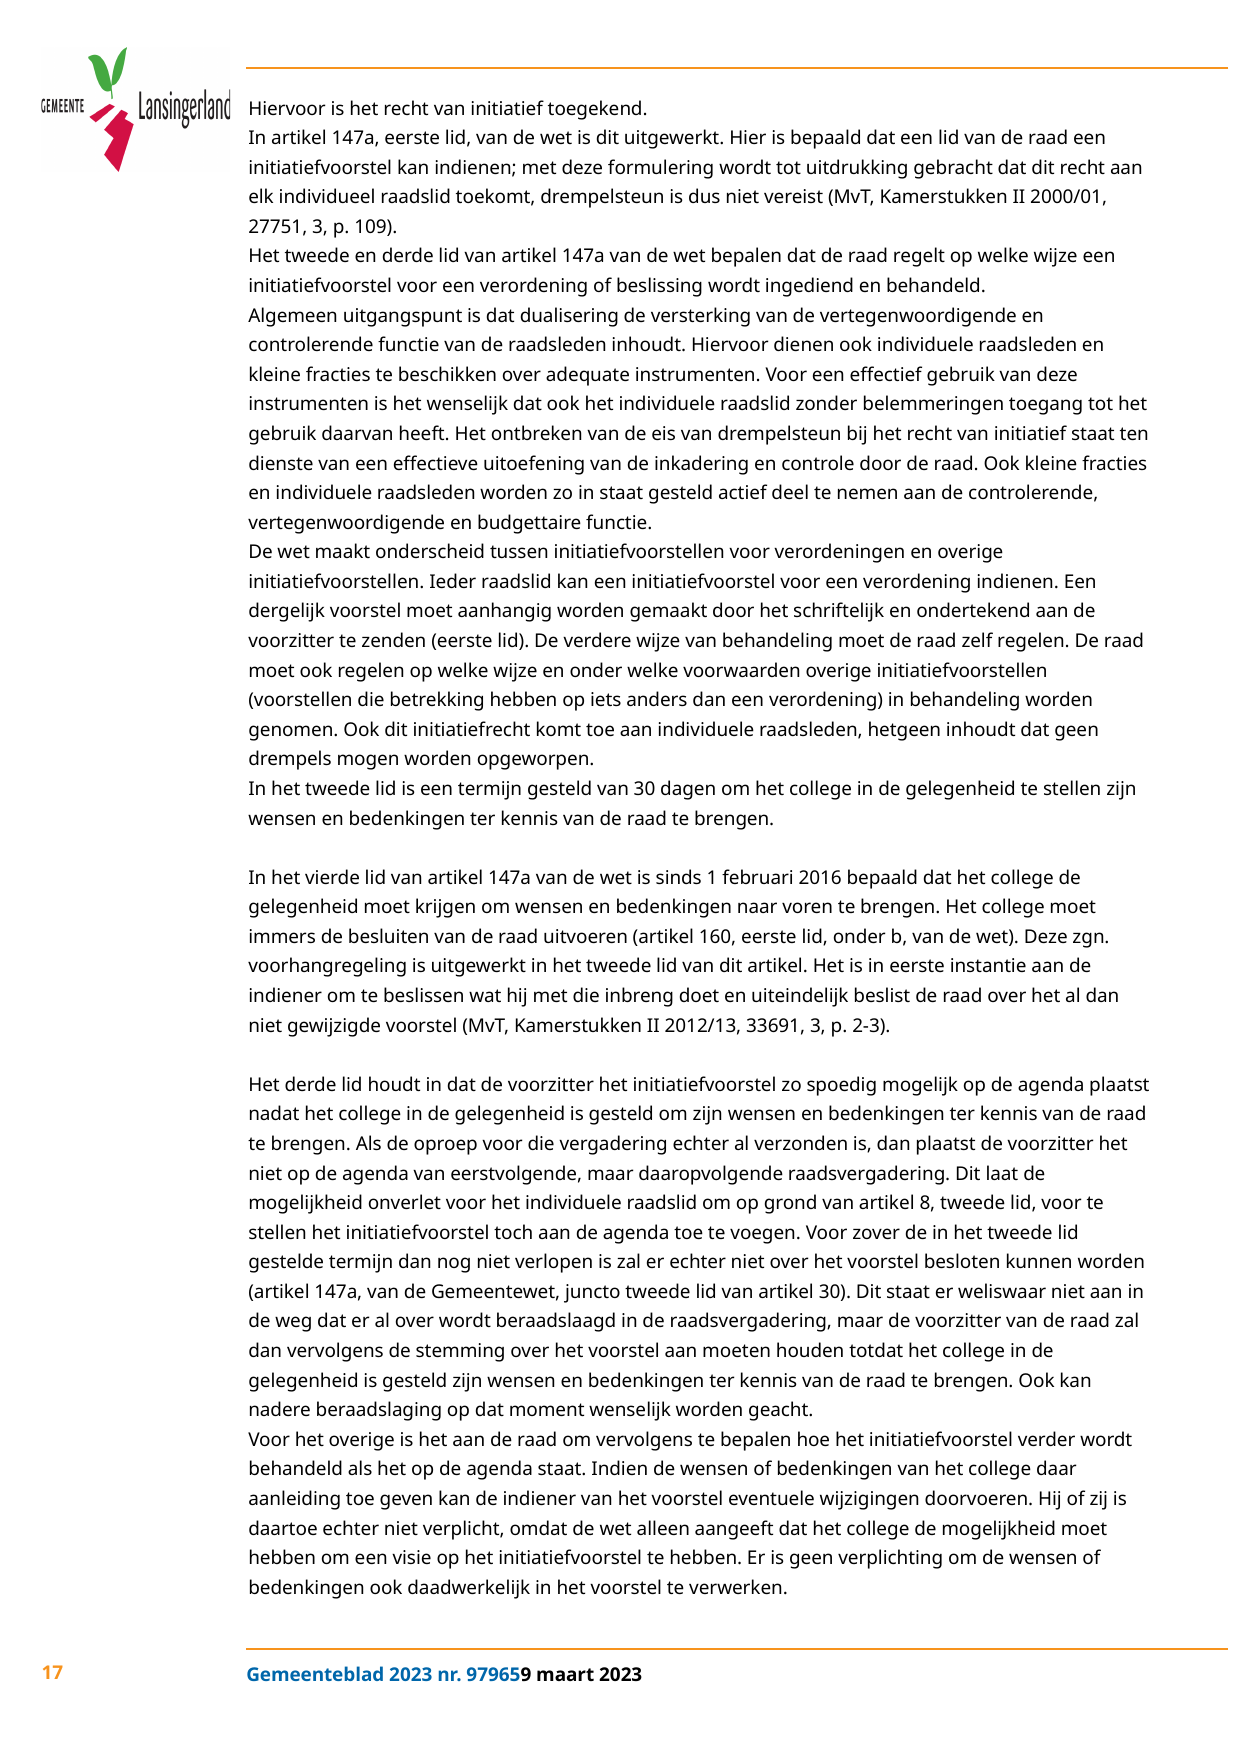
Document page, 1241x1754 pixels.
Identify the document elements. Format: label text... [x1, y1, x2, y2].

text In het vierde lid van artikel 147a van de wet is sinds 1 februari 2016 bepaald dat het college de gelegenheid moet krijgen om wensen en bedenkingen naar voren te brengen. Het college moet immers de besluiten van de raad uitvoeren (artikel 160, eerste lid, onder b, van de wet). Deze zgn. voorhangregeling is uitgewerkt in het tweede lid van dit artikel. Het is in eerste instantie aan de indiener om te beslissen wat hij met die inbreng doet en uiteindelijk beslist de raad over het al dan niet gewijzigde voorstel (MvT, Kamerstukken II 2012/13, 33691, 3, p. 2-3). [248, 864, 1152, 1038]
text In artikel 147a, eerste lid, van de wet is dit uitgewerkt. Hier is bepaald dat een lid van de raad een initiatiefvoorstel kan indienen; met deze formulering wordt tot uitdrukking gebracht dat dit recht aan elk individueel raadslid toekomt, drempelsteun is dus niet vereist (MvT, Kamerstukken II 2000/01, 27751, 3, p. 109). [248, 124, 1152, 239]
text Voor het overige is het aan de raad om vervolgens te bepalen hoe het initiatiefvoorstel verder wordt behandeld als het op de agenda staat. Indien de wensen of bedenkingen van het college daar aanleiding toe geven kan de indiener van het voorstel eventuele wijzigingen doorvoeren. Hij of zij is daartoe echter niet verplicht, omdat de wet alleen aangeeft dat het college de mogelijkheid moet hebben om een visie op het initiatiefvoorstel te hebben. Er is geen verplichting om de wensen of bedenkingen ook daadwerkelijk in het voorstel te verwerken. [248, 1426, 1152, 1600]
text Het tweede en derde lid van artikel 147a van de wet bepalen dat de raad regelt op welke wijze een initiatiefvoorstel voor een verordening of beslissing wordt ingediend en behandeld. [248, 243, 1152, 298]
text In het tweede lid is een termijn gesteld van 30 dagen om het college in de gelegenheid te stellen zijn wensen en bedenkingen ter kennis van de raad te brengen. [248, 775, 1152, 831]
text Het derde lid houdt in dat de voorzitter het initiatiefvoorstel zo spoedig mogelijk op de agenda plaatst nadat het college in de gelegenheid is gesteld om zijn wensen en bedenkingen ter kennis van de raad te brengen. Als de oproep voor die vergadering echter al verzonden is, dan plaatst de voorzitter het niet op de agenda van eerstvolgende, maar daaropvolgende raadsvergadering. Dit laat de mogelijkheid onverlet voor het individuele raadslid om op grond van artikel 8, tweede lid, voor te stellen het initiatiefvoorstel toch aan de agenda toe te voegen. Voor zover de in het tweede lid gestelde termijn dan nog niet verlopen is zal er echter niet over het voorstel besloten kunnen worden (artikel 147a, van de Gemeentewet, juncto tweede lid van artikel 30). Dit staat er weliswaar niet aan in de weg dat er al over wordt beraadslaagd in de raadsvergadering, maar de voorzitter van de raad zal dan vervolgens de stemming over het voorstel aan moeten houden totdat het college in de gelegenheid is gesteld zijn wensen en bedenkingen ter kennis van de raad te brengen. Ook kan nadere beraadslaging op dat moment wenselijk worden geacht. [248, 1071, 1152, 1422]
text Algemeen uitgangspunt is dat dualisering de versterking van de vertegenwoordigende en controlerende functie van de raadsleden inhoudt. Hiervoor dienen ook individuele raadsleden en kleine fracties te beschikken over adequate instrumenten. Voor een effectief gebruik van deze instrumenten is het wenselijk dat ook het individuele raadslid zonder belemmeringen toegang tot het gebruik daarvan heeft. Het ontbreken van de eis van drempelsteun bij het recht van initiatief staat ten dienste van een effectieve uitoefening van de inkadering en controle door de raad. Ook kleine fracties en individuele raadsleden worden zo in staat gesteld actief deel te nemen aan de controlerende, vertegenwoordigende en budgettaire functie. [248, 302, 1152, 535]
text De wet maakt onderscheid tussen initiatiefvoorstellen voor verordeningen en overige initiatiefvoorstellen. Ieder raadslid kan een initiatiefvoorstel voor een verordening indienen. Een dergelijk voorstel moet aanhangig worden gemaakt door het schriftelijk en ondertekend aan de voorzitter te zenden (eerste lid). De verdere wijze van behandeling moet de raad zelf regelen. De raad moet ook regelen op welke wijze en onder welke voorwaarden overige initiatiefvoorstellen (voorstellen die betrekking hebben op iets anders dan een verordening) in behandeling worden genomen. Ook dit initiatiefrecht komt toe aan individuele raadsleden, hetgeen inhoudt dat geen drempels mogen worden opgeworpen. [248, 538, 1152, 771]
text Hiervoor is het recht van initiatief toegekend. [248, 95, 1152, 121]
picture [41, 47, 231, 172]
